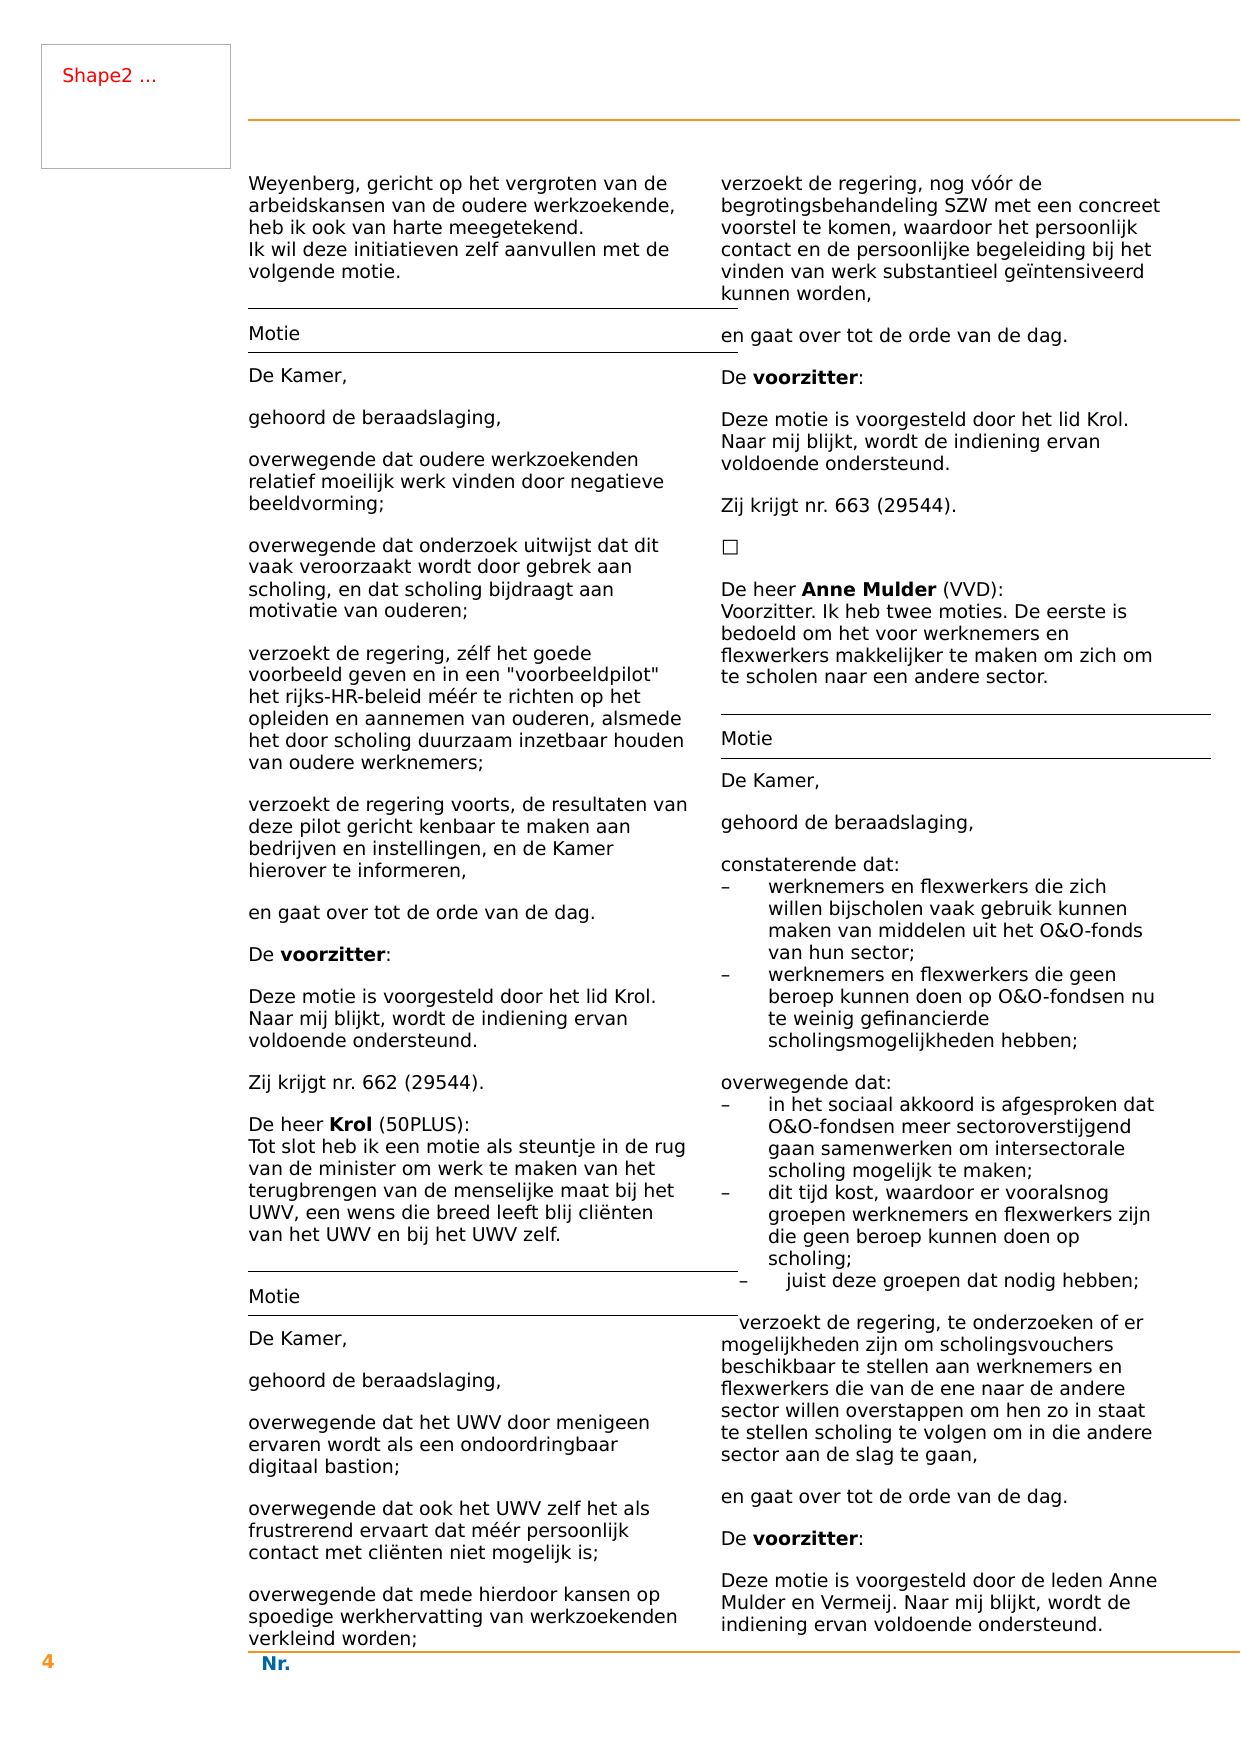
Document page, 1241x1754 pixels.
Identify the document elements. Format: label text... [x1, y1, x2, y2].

text verzoekt de regering, zélf het goede voorbeeld geven en in een "voorbeeldpilot" het rijks-HR-beleid méér te richten op het opleiden en aannemen van ouderen, alsmede het door scholing duurzaam inzetbaar houden van oudere werknemers; [248, 642, 691, 774]
text verzoekt de regering, te onderzoeken of er mogelijkheden zijn om scholingsvouchers beschikbaar te stellen aan werknemers en flexwerkers die van de ene naar de andere sector willen overstappen om hen zo in staat te stellen scholing te volgen om in die andere sector aan de slag te gaan, [721, 1312, 1163, 1466]
text Voorzitter. Ik heb twee moties. De eerste is bedoeld om het voor werknemers en flexwerkers makkelijker te maken om zich om te scholen naar een andere sector. [721, 601, 1163, 688]
text overwegende dat oudere werkzoekenden relatief moeilijk werk vinden door negatieve beeldvorming; [248, 448, 691, 514]
text overwegende dat het UWV door menigeen ervaren wordt als een ondoordringbaar digitaal bastion; [248, 1412, 691, 1478]
text overwegende dat: [721, 1072, 1163, 1094]
text en gaat over tot de orde van de dag. [721, 325, 1163, 347]
text Zij krijgt nr. 662 (29544). [248, 1072, 691, 1094]
text verzoekt de regering voorts, de resultaten van deze pilot gericht kenbaar te maken aan bedrijven en instellingen, en de Kamer hierover te informeren, [248, 794, 691, 882]
text overwegende dat onderzoek uitwijst dat dit vaak veroorzaakt wordt door gebrek aan scholing, en dat scholing bijdraagt aan motivatie van ouderen; [248, 534, 691, 622]
text De voorzitter: [721, 1528, 1163, 1550]
text Motie [248, 1286, 691, 1308]
text De voorzitter: [721, 367, 1163, 389]
text ⬜ [721, 537, 1163, 558]
list werknemers en flexwerkers die geen beroep kunnen doen op O&O-fondsen nu te weinig gefinancierde scholingsmogelijkheden hebben; [721, 964, 1163, 1052]
list in het sociaal akkoord is afgesproken dat O&O-fondsen meer sectoroverstijgend gaan samenwerken om intersectorale scholing mogelijk te maken; [721, 1094, 1163, 1182]
text verzoekt de regering, nog vóór de begrotingsbehandeling SZW met een concreet voorstel te komen, waardoor het persoonlijk contact en de persoonlijke begeleiding bij het vinden van werk substantieel geïntensiveerd kunnen worden, [721, 173, 1163, 305]
text De Kamer, [721, 770, 1163, 792]
text gehoord de beraadslaging, [248, 1370, 691, 1392]
text gehoord de beraadslaging, [721, 812, 1163, 834]
text Deze motie is voorgesteld door de leden Anne Mulder en Vermeij. Naar mij blijkt, wordt de indiening ervan voldoende ondersteund. [721, 1570, 1163, 1636]
text Deze motie is voorgesteld door het lid Krol. Naar mij blijkt, wordt de indiening ervan voldoende ondersteund. [248, 986, 691, 1052]
text overwegende dat mede hierdoor kansen op spoedige werkhervatting van werkzoekenden verkleind worden; [248, 1584, 691, 1649]
text constaterende dat: [721, 854, 1163, 876]
text De heer Anne Mulder (VVD): [721, 578, 1163, 601]
text Zij krijgt nr. 663 (29544). [721, 494, 1163, 517]
text Deze motie is voorgesteld door het lid Krol. Naar mij blijkt, wordt de indiening ervan voldoende ondersteund. [721, 409, 1163, 474]
text overwegende dat ook het UWV zelf het als frustrerend ervaart dat méér persoonlijk contact met cliënten niet mogelijk is; [248, 1498, 691, 1564]
text De Kamer, [248, 1328, 691, 1350]
text Tot slot heb ik een motie als steuntje in de rug van de minister om werk te maken van het terugbrengen van de menselijke maat bij het UWV, een wens die breed leeft blij cliënten van het UWV en bij het UWV zelf. [248, 1136, 691, 1246]
text en gaat over tot de orde van de dag. [721, 1486, 1163, 1508]
text De Kamer, [248, 364, 691, 387]
list juist deze groepen dat nodig hebben; [721, 1270, 1163, 1292]
text Ik wil deze initiatieven zelf aanvullen met de volgende motie. [248, 239, 691, 283]
text De heer Krol (50PLUS): [248, 1114, 691, 1136]
text gehoord de beraadslaging, [248, 407, 691, 428]
text Weyenberg, gericht op het vergroten van de arbeidskansen van de oudere werkzoekende, heb ik ook van harte meegetekend. [248, 173, 691, 239]
text Motie [248, 323, 691, 344]
text De voorzitter: [248, 944, 691, 966]
text Motie [721, 728, 1163, 750]
list dit tijd kost, waardoor er vooralsnog groepen werknemers en flexwerkers zijn die geen beroep kunnen doen op scholing; [721, 1182, 1163, 1270]
list werknemers en flexwerkers die zich willen bijscholen vaak gebruik kunnen maken van middelen uit het O&O-fonds van hun sector; [721, 876, 1163, 964]
text en gaat over tot de orde van de dag. [248, 902, 691, 924]
